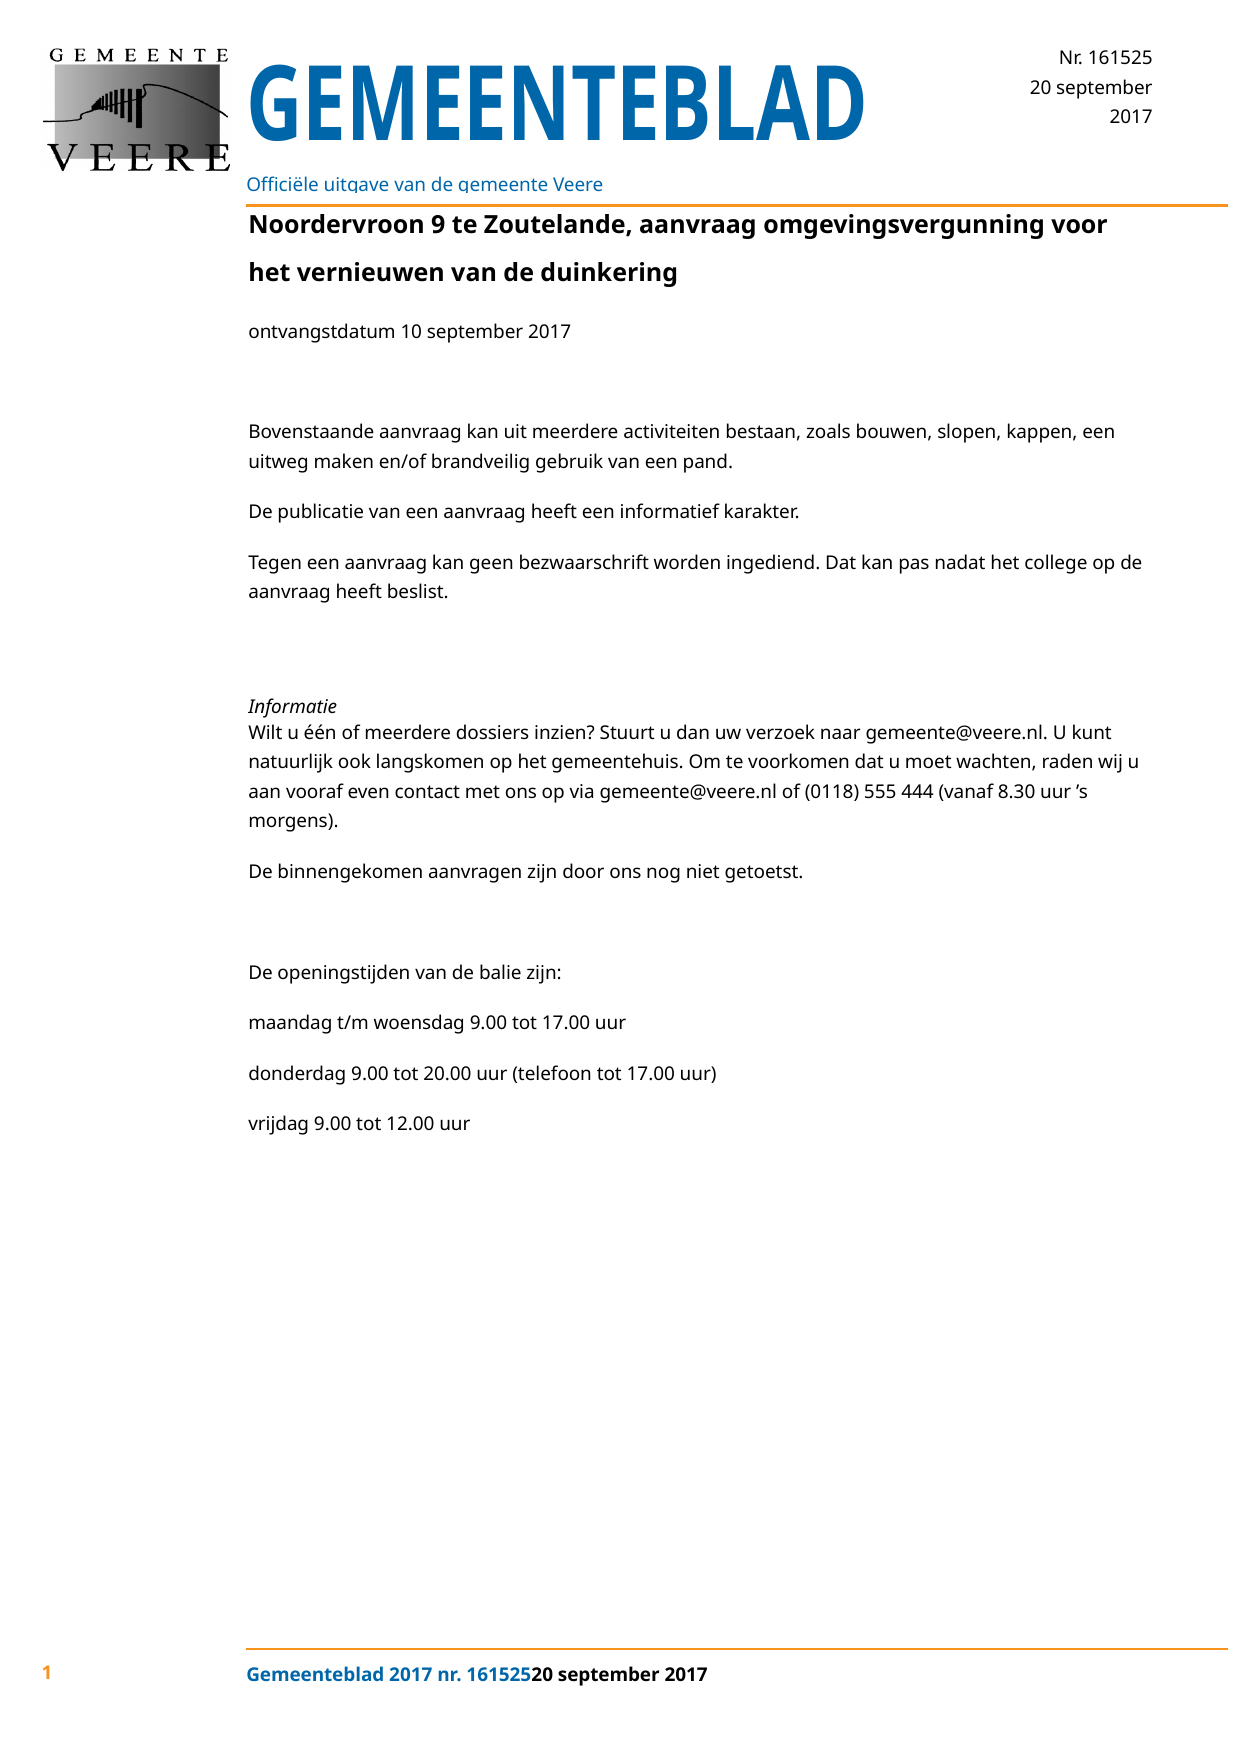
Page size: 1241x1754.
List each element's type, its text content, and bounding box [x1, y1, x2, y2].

text donderdag 9.00 tot 20.00 uur (telefoon tot 17.00 uur) [248, 1060, 1152, 1085]
picture [41, 47, 231, 172]
text Informatie [248, 693, 1152, 719]
text vrijdag 9.00 tot 12.00 uur [248, 1110, 1152, 1136]
text De binnengekomen aanvragen zijn door ons nog niet getoetst. [248, 858, 1152, 884]
text De openingstijden van de balie zijn: [248, 959, 1152, 984]
text Noordervroon 9 te Zoutelande, aanvraag omgevingsvergunning voor het vernieuwen van de duinkering [248, 207, 1152, 288]
text Tegen een aanvraag kan geen bezwaarschrift worden ingediend. Dat kan pas nadat het college op de aanvraag heeft beslist. [248, 549, 1152, 604]
text Bovenstaande aanvraag kan uit meerdere activiteiten bestaan, zoals bouwen, slopen, kappen, een uitweg maken en/of brandveilig gebruik van een pand. [248, 419, 1152, 474]
text Wilt u één of meerdere dossiers inzien? Stuurt u dan uw verzoek naar gemeente@veere.nl. U kunt natuurlijk ook langskomen op het gemeentehuis. Om te voorkomen dat u moet wachten, raden wij u aan vooraf even contact met ons op via gemeente@veere.nl of (0118) 555 444 (vanaf 8.30 uur ’s morgens). [248, 719, 1152, 833]
text maandag t/m woensdag 9.00 tot 17.00 uur [248, 1009, 1152, 1035]
text ontvangstdatum 10 september 2017 [248, 318, 1152, 344]
text De publicatie van een aanvraag heeft een informatief karakter. [248, 499, 1152, 524]
